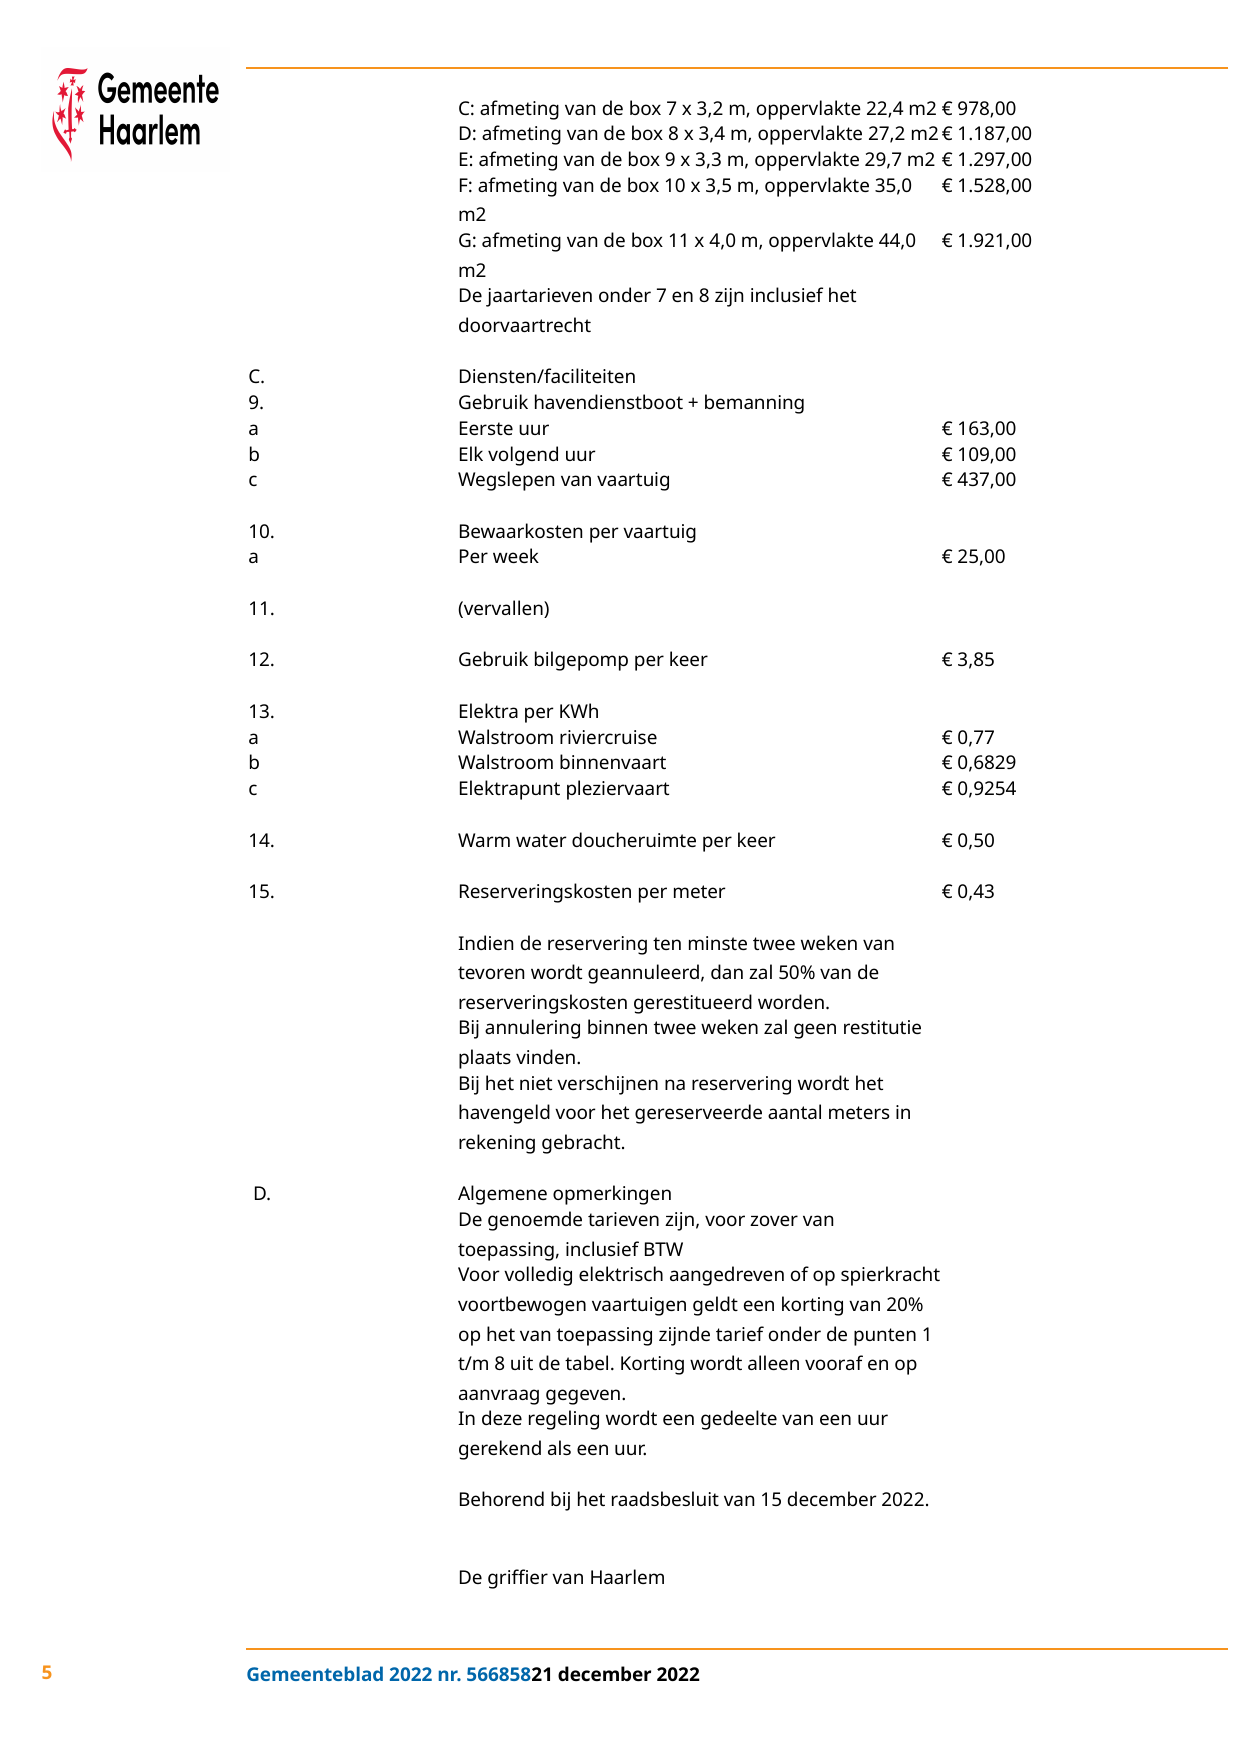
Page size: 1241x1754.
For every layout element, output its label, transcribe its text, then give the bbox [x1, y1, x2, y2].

table_cell € 1.187,00 [942, 121, 1152, 146]
table_cell [458, 1513, 942, 1538]
table_cell 12. [248, 647, 458, 672]
table_cell [248, 621, 1152, 647]
table_cell Voor volledig elektrisch aangedreven of op spierkracht voortbewogen vaartuigen geldt een korting van 20% op het van toepassing zijnde tarief onder de punten 1 t/m 8 uit de tabel. Korting wordt alleen vooraf en op aanvraag gegeven. [458, 1262, 942, 1406]
table_cell Indien de reservering ten minste twee weken van tevoren wordt geannuleerd, dan zal 50% van de reserveringskosten gerestitueerd worden. [458, 930, 942, 1014]
table_cell [248, 1262, 458, 1406]
table_cell 10. [248, 518, 458, 544]
table_cell [458, 1461, 942, 1487]
table_cell De griffier van Haarlem [458, 1564, 942, 1589]
table_cell [942, 595, 1152, 621]
table_cell [942, 1487, 1152, 1512]
table_cell [248, 930, 458, 1014]
table_cell [248, 801, 1152, 827]
table_cell € 0,6829 [942, 750, 1152, 775]
table_cell [942, 930, 1152, 1014]
table_cell [248, 1564, 458, 1589]
table_cell [248, 95, 458, 121]
table_cell [248, 492, 1152, 518]
table_cell [248, 1070, 458, 1155]
table_cell (vervallen) [458, 595, 942, 621]
table_cell [942, 1406, 1152, 1461]
table_cell 15. [248, 878, 458, 904]
table_cell D. [248, 1181, 458, 1206]
table_cell [942, 1181, 1152, 1206]
table_cell [248, 673, 1152, 698]
table_cell Reserveringskosten per meter [458, 878, 942, 904]
table_cell € 0,77 [942, 724, 1152, 749]
table_cell Walstroom binnenvaart [458, 750, 942, 775]
table_cell € 0,50 [942, 827, 1152, 852]
table_cell [942, 389, 1152, 415]
table_cell [942, 1513, 1152, 1538]
table_cell G: afmeting van de box 11 x 4,0 m, oppervlakte 44,0 m2 [458, 227, 942, 283]
table_cell Walstroom riviercruise [458, 724, 942, 749]
table_cell De jaartarieven onder 7 en 8 zijn inclusief het doorvaartrecht [458, 283, 942, 338]
table_cell € 437,00 [942, 467, 1152, 492]
table_cell [942, 1538, 1152, 1564]
table_cell [248, 121, 458, 146]
table_cell a [248, 724, 458, 749]
table_cell Elektra per KWh [458, 698, 942, 724]
table_cell [942, 518, 1152, 544]
table_cell [942, 1564, 1152, 1589]
table_cell Warm water doucheruimte per keer [458, 827, 942, 852]
table_cell € 0,9254 [942, 775, 1152, 801]
table_cell De genoemde tarieven zijn, voor zover van toepassing, inclusief BTW [458, 1206, 942, 1262]
table_cell [248, 1206, 458, 1262]
table_cell [248, 1461, 458, 1487]
table_cell b [248, 441, 458, 467]
table_cell [248, 283, 458, 338]
table_cell [248, 146, 458, 172]
table_cell F: afmeting van de box 10 x 3,5 m, oppervlakte 35,0 m2 [458, 172, 942, 227]
table_cell Per week [458, 544, 942, 569]
table_cell 13. [248, 698, 458, 724]
table_cell € 163,00 [942, 415, 1152, 441]
table_cell € 1.528,00 [942, 172, 1152, 227]
table_cell [942, 1015, 1152, 1070]
table_cell [248, 227, 458, 283]
table_cell [458, 1538, 942, 1564]
table_cell c [248, 467, 458, 492]
picture [41, 47, 231, 172]
table_cell Bij het niet verschijnen na reservering wordt het havengeld voor het gereserveerde aantal meters in rekening gebracht. [458, 1070, 942, 1155]
table_cell [248, 904, 1152, 930]
table_cell € 0,43 [942, 878, 1152, 904]
table_cell D: afmeting van de box 8 x 3,4 m, oppervlakte 27,2 m2 [458, 121, 942, 146]
table_cell Gebruik bilgepomp per keer [458, 647, 942, 672]
table_cell b [248, 750, 458, 775]
table_cell [942, 364, 1152, 389]
table_cell 14. [248, 827, 458, 852]
table_cell Bewaarkosten per vaartuig [458, 518, 942, 544]
table_cell € 1.297,00 [942, 146, 1152, 172]
table_cell € 25,00 [942, 544, 1152, 569]
table_cell [942, 698, 1152, 724]
table_cell 9. [248, 389, 458, 415]
table_cell € 978,00 [942, 95, 1152, 121]
table_cell [248, 338, 1152, 364]
table_cell [942, 283, 1152, 338]
table_cell Algemene opmerkingen [458, 1181, 942, 1206]
table_cell C. [248, 364, 458, 389]
table_cell a [248, 544, 458, 569]
table_cell [248, 1513, 458, 1538]
table_cell Bij annulering binnen twee weken zal geen restitutie plaats vinden. [458, 1015, 942, 1070]
table_cell [248, 1487, 458, 1512]
table_cell [248, 1538, 458, 1564]
table_cell [248, 570, 1152, 595]
table_cell € 3,85 [942, 647, 1152, 672]
table_cell € 109,00 [942, 441, 1152, 467]
table_cell E: afmeting van de box 9 x 3,3 m, oppervlakte 29,7 m2 [458, 146, 942, 172]
table_cell [942, 1070, 1152, 1155]
table_cell Wegslepen van vaartuig [458, 467, 942, 492]
table_cell Gebruik havendienstboot + bemanning [458, 389, 942, 415]
table_cell [248, 1015, 458, 1070]
table_cell [248, 1155, 1152, 1181]
table_cell Diensten/faciliteiten [458, 364, 942, 389]
table_cell In deze regeling wordt een gedeelte van een uur gerekend als een uur. [458, 1406, 942, 1461]
table_cell [248, 853, 1152, 878]
table_cell Elektrapunt pleziervaart [458, 775, 942, 801]
table_cell Behorend bij het raadsbesluit van 15 december 2022. [458, 1487, 942, 1512]
table_cell a [248, 415, 458, 441]
table_cell € 1.921,00 [942, 227, 1152, 283]
table_cell Eerste uur [458, 415, 942, 441]
table_cell Elk volgend uur [458, 441, 942, 467]
table_cell 11. [248, 595, 458, 621]
table_cell c [248, 775, 458, 801]
table_cell [942, 1461, 1152, 1487]
table_cell C: afmeting van de box 7 x 3,2 m, oppervlakte 22,4 m2 [458, 95, 942, 121]
table_cell [942, 1262, 1152, 1406]
table_cell [942, 1206, 1152, 1262]
table_cell [248, 1406, 458, 1461]
table_cell [248, 172, 458, 227]
